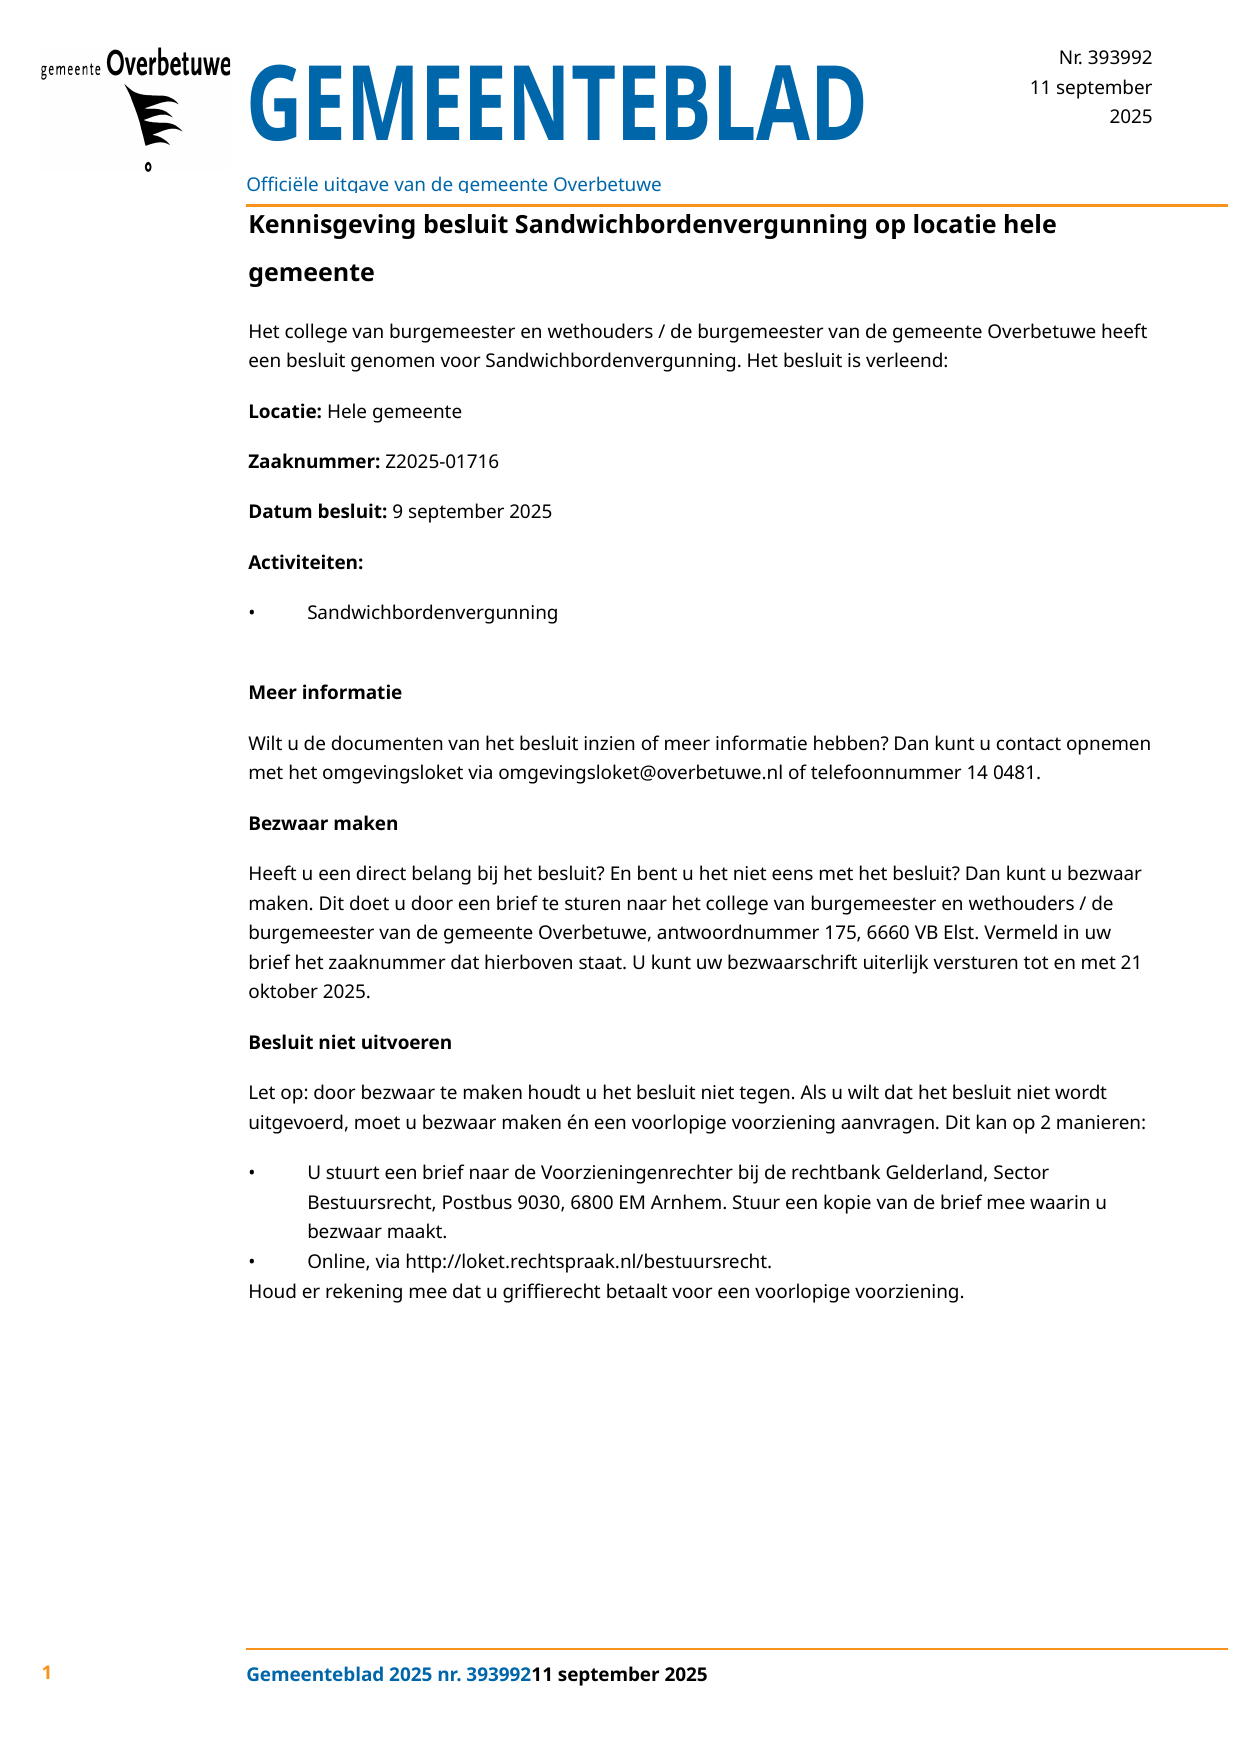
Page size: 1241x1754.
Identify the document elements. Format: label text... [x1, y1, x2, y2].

text Let op: door bezwaar te maken houdt u het besluit niet tegen. Als u wilt dat het besluit niet wordt uitgevoerd, moet u bezwaar maken én een voorlopige voorziening aanvragen. Dit kan op 2 manieren: [248, 1079, 1152, 1135]
text Besluit niet uitvoeren [248, 1029, 1152, 1055]
text Locatie: Hele gemeente [248, 398, 1152, 424]
text Zaaknummer: Z2025-01716 [248, 448, 1152, 474]
text Meer informatie [248, 679, 1152, 705]
list Sandwichbordenvergunning [248, 599, 1152, 625]
text Datum besluit: 9 september 2025 [248, 499, 1152, 524]
list U stuurt een brief naar de Voorzieningenrechter bij de rechtbank Gelderland, Sector Bestuursrecht, Postbus 9030, 6800 EM Arnhem. Stuur een kopie van de brief mee waarin u bezwaar maakt. [248, 1159, 1152, 1244]
picture [41, 47, 231, 172]
text Wilt u de documenten van het besluit inzien of meer informatie hebben? Dan kunt u contact opnemen met het omgevingsloket via omgevingsloket@overbetuwe.nl of telefoonnummer 14 0481. [248, 730, 1152, 785]
text Bezwaar maken [248, 810, 1152, 836]
text Het college van burgemeester en wethouders / de burgemeester van de gemeente Overbetuwe heeft een besluit genomen voor Sandwichbordenvergunning. Het besluit is verleend: [248, 318, 1152, 373]
text Activiteiten: [248, 549, 1152, 575]
text Kennisgeving besluit Sandwichbordenvergunning op locatie hele gemeente [248, 207, 1152, 288]
text Heeft u een direct belang bij het besluit? En bent u het niet eens met het besluit? Dan kunt u bezwaar maken. Dit doet u door een brief te sturen naar het college van burgemeester en wethouders / de burgemeester van de gemeente Overbetuwe, antwoordnummer 175, 6660 VB Elst. Vermeld in uw brief het zaaknummer dat hierboven staat. U kunt uw bezwaarschrift uiterlijk versturen tot en met 21 oktober 2025. [248, 860, 1152, 1004]
text Houd er rekening mee dat u griffierecht betaalt voor een voorlopige voorziening. [248, 1278, 1152, 1304]
list Online, via http://loket.rechtspraak.nl/bestuursrecht. [248, 1248, 1152, 1274]
